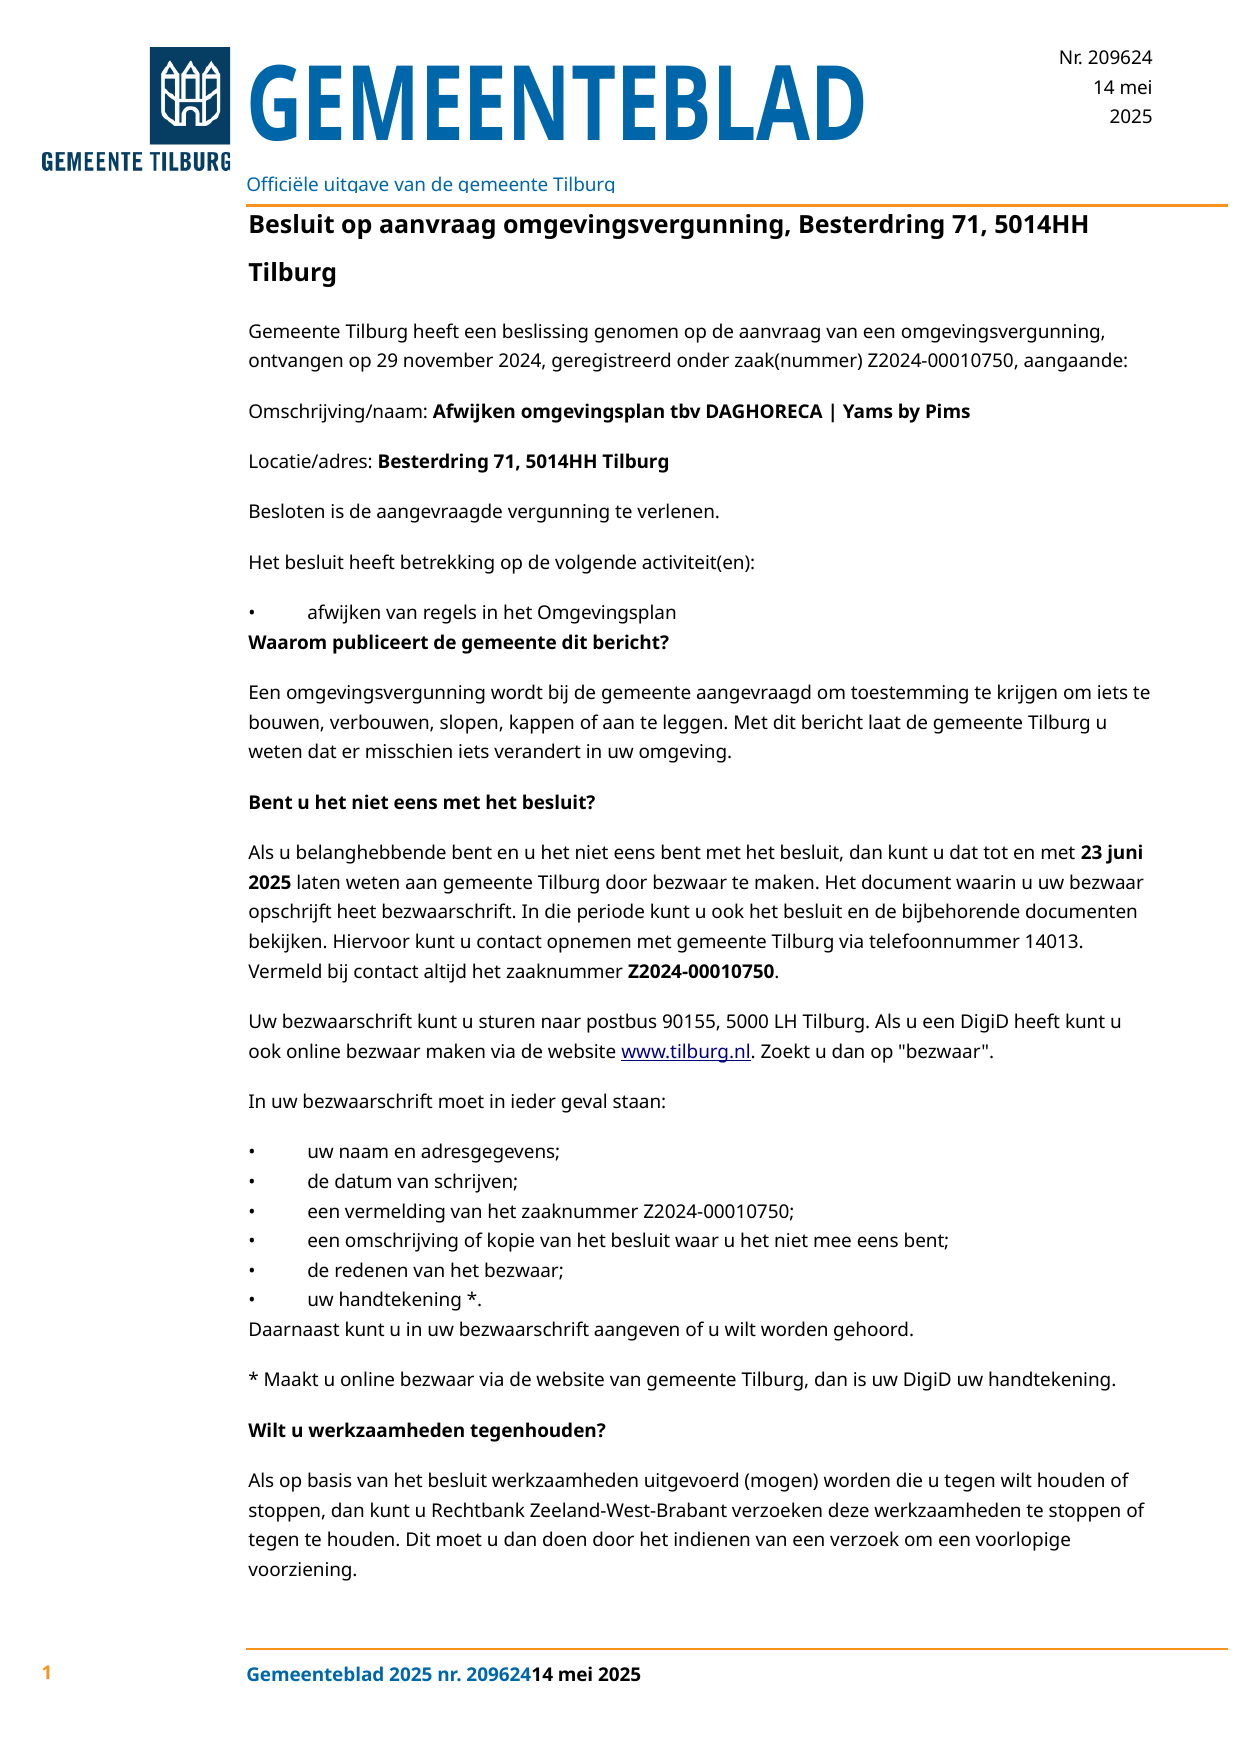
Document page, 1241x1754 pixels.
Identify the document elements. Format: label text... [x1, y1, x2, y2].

text Als op basis van het besluit werkzaamheden uitgevoerd (mogen) worden die u tegen wilt houden of stoppen, dan kunt u Rechtbank Zeeland-West-Brabant verzoeken deze werkzaamheden te stoppen of tegen te houden. Dit moet u dan doen door het indienen van een verzoek om een voorlopige voorziening. [248, 1467, 1152, 1582]
text In uw bezwaarschrift moet in ieder geval staan: [248, 1088, 1152, 1114]
text * Maakt u online bezwaar via de website van gemeente Tilburg, dan is uw DigiD uw handtekening. [248, 1367, 1152, 1392]
text Het besluit heeft betrekking op de volgende activiteit(en): [248, 549, 1152, 575]
text Bent u het niet eens met het besluit? [248, 789, 1152, 815]
list de datum van schrijven; [248, 1168, 1152, 1194]
list een omschrijving of kopie van het besluit waar u het niet mee eens bent; [248, 1227, 1152, 1253]
text Daarnaast kunt u in uw bezwaarschrift aangeven of u wilt worden gehoord. [248, 1316, 1152, 1342]
text Uw bezwaarschrift kunt u sturen naar postbus 90155, 5000 LH Tilburg. Als u een DigiD heeft kunt u ook online bezwaar maken via de website www.tilburg.nl. Zoekt u dan op "bezwaar". [248, 1008, 1152, 1064]
text Waarom publiceert de gemeente dit bericht? [248, 629, 1152, 655]
text Besloten is de aangevraagde vergunning te verlenen. [248, 499, 1152, 524]
text Als u belanghebbende bent en u het niet eens bent met het besluit, dan kunt u dat tot en met 23 juni 2025 laten weten aan gemeente Tilburg door bezwaar te maken. Het document waarin u uw bezwaar opschrijft heet bezwaarschrift. In die periode kunt u ook het besluit en de bijbehorende documenten bekijken. Hiervoor kunt u contact opnemen met gemeente Tilburg via telefoonnummer 14013. Vermeld bij contact altijd het zaaknummer Z2024-00010750. [248, 839, 1152, 984]
text Locatie/adres: Besterdring 71, 5014HH Tilburg [248, 448, 1152, 474]
text Wilt u werkzaamheden tegenhouden? [248, 1417, 1152, 1443]
list uw naam en adresgegevens; [248, 1139, 1152, 1164]
text Omschrijving/naam: Afwijken omgevingsplan tbv DAGHORECA | Yams by Pims [248, 398, 1152, 424]
text Besluit op aanvraag omgevingsvergunning, Besterdring 71, 5014HH Tilburg [248, 207, 1152, 288]
list de redenen van het bezwaar; [248, 1257, 1152, 1283]
text Gemeente Tilburg heeft een beslissing genomen op de aanvraag van een omgevingsvergunning, ontvangen op 29 november 2024, geregistreerd onder zaak(nummer) Z2024-00010750, aangaande: [248, 318, 1152, 373]
list een vermelding van het zaaknummer Z2024-00010750; [248, 1198, 1152, 1224]
picture [41, 47, 231, 172]
list uw handtekening *. [248, 1287, 1152, 1312]
list afwijken van regels in het Omgevingsplan [248, 599, 1152, 625]
text Een omgevingsvergunning wordt bij de gemeente aangevraagd om toestemming te krijgen om iets te bouwen, verbouwen, slopen, kappen of aan te leggen. Met dit bericht laat de gemeente Tilburg u weten dat er misschien iets verandert in uw omgeving. [248, 679, 1152, 764]
